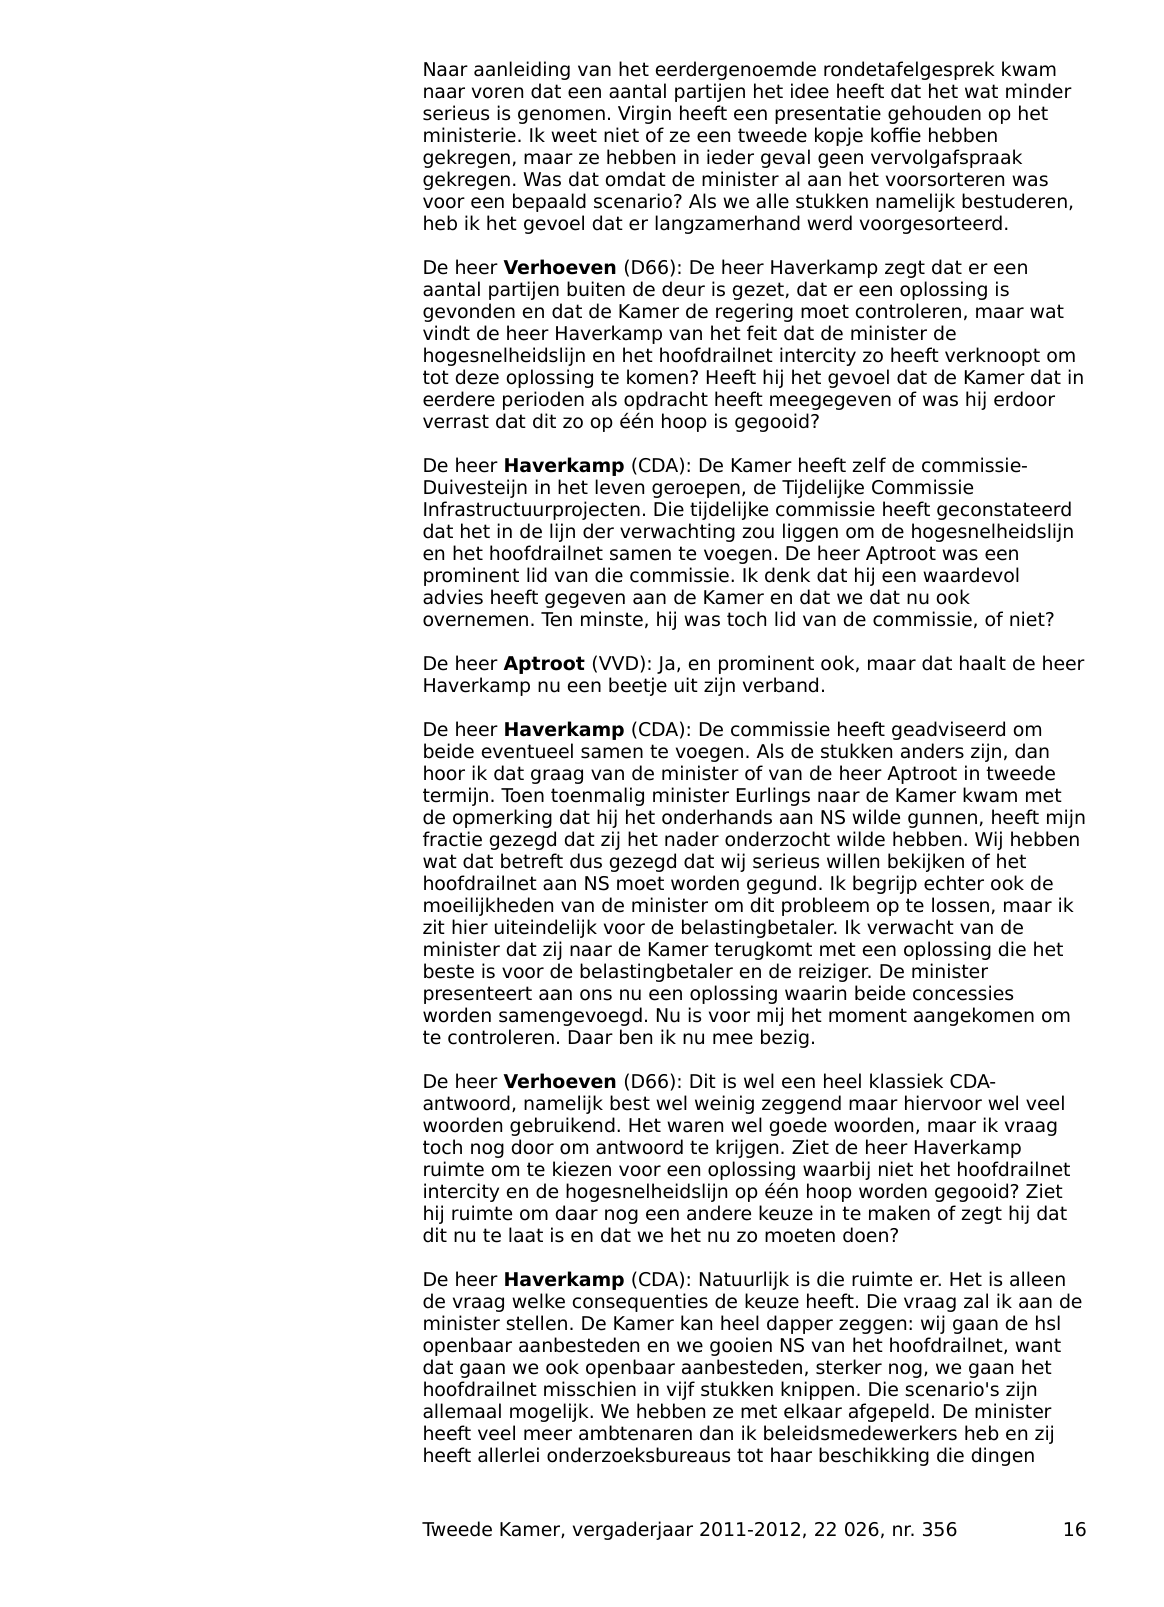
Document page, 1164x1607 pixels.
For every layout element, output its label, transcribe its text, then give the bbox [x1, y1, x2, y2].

text De heer Aptroot (VVD): Ja, en prominent ook, maar dat haalt de heer Haverkamp nu een beetje uit zijn verband. [422, 653, 1087, 697]
text De heer Verhoeven (D66): De heer Haverkamp zegt dat er een aantal partijen buiten de deur is gezet, dat er een oplossing is gevonden en dat de Kamer de regering moet controleren, maar wat vindt de heer Haverkamp van het feit dat de minister de hogesnelheidslijn en het hoofdrailnet intercity zo heeft verknoopt om tot deze oplossing te komen? Heeft hij het gevoel dat de Kamer dat in eerdere perioden als opdracht heeft meegegeven of was hij erdoor verrast dat dit zo op één hoop is gegooid? [422, 257, 1087, 433]
text De heer Haverkamp (CDA): De commissie heeft geadviseerd om beide eventueel samen te voegen. Als de stukken anders zijn, dan hoor ik dat graag van de minister of van de heer Aptroot in tweede termijn. Toen toenmalig minister Eurlings naar de Kamer kwam met de opmerking dat hij het onderhands aan NS wilde gunnen, heeft mijn fractie gezegd dat zij het nader onderzocht wilde hebben. Wij hebben wat dat betreft dus gezegd dat wij serieus willen bekijken of het hoofdrailnet aan NS moet worden gegund. Ik begrijp echter ook de moeilijkheden van de minister om dit probleem op te lossen, maar ik zit hier uiteindelijk voor de belastingbetaler. Ik verwacht van de minister dat zij naar de Kamer terugkomt met een oplossing die het beste is voor de belastingbetaler en de reiziger. De minister presenteert aan ons nu een oplossing waarin beide concessies worden samengevoegd. Nu is voor mij het moment aangekomen om te controleren. Daar ben ik nu mee bezig. [422, 719, 1087, 1049]
text De heer Haverkamp (CDA): De Kamer heeft zelf de commissie-Duivesteijn in het leven geroepen, de Tijdelijke Commissie Infrastructuurprojecten. Die tijdelijke commissie heeft geconstateerd dat het in de lijn der verwachting zou liggen om de hogesnelheidslijn en het hoofdrailnet samen te voegen. De heer Aptroot was een prominent lid van die commissie. Ik denk dat hij een waardevol advies heeft gegeven aan de Kamer en dat we dat nu ook overnemen. Ten minste, hij was toch lid van de commissie, of niet? [422, 455, 1087, 631]
text De heer Haverkamp (CDA): Natuurlijk is die ruimte er. Het is alleen de vraag welke consequenties de keuze heeft. Die vraag zal ik aan de minister stellen. De Kamer kan heel dapper zeggen: wij gaan de hsl openbaar aanbesteden en we gooien NS van het hoofdrailnet, want dat gaan we ook openbaar aanbesteden, sterker nog, we gaan het hoofdrailnet misschien in vijf stukken knippen. Die scenario's zijn allemaal mogelijk. We hebben ze met elkaar afgepeld. De minister heeft veel meer ambtenaren dan ik beleidsmedewerkers heb en zij heeft allerlei onderzoeksbureaus tot haar beschikking die dingen [422, 1269, 1087, 1467]
text De heer Verhoeven (D66): Dit is wel een heel klassiek CDA-antwoord, namelijk best wel weinig zeggend maar hiervoor wel veel woorden gebruikend. Het waren wel goede woorden, maar ik vraag toch nog door om antwoord te krijgen. Ziet de heer Haverkamp ruimte om te kiezen voor een oplossing waarbij niet het hoofdrailnet intercity en de hogesnelheidslijn op één hoop worden gegooid? Ziet hij ruimte om daar nog een andere keuze in te maken of zegt hij dat dit nu te laat is en dat we het nu zo moeten doen? [422, 1071, 1087, 1247]
text Naar aanleiding van het eerdergenoemde rondetafelgesprek kwam naar voren dat een aantal partijen het idee heeft dat het wat minder serieus is genomen. Virgin heeft een presentatie gehouden op het ministerie. Ik weet niet of ze een tweede kopje koffie hebben gekregen, maar ze hebben in ieder geval geen vervolgafspraak gekregen. Was dat omdat de minister al aan het voorsorteren was voor een bepaald scenario? Als we alle stukken namelijk bestuderen, heb ik het gevoel dat er langzamerhand werd voorgesorteerd. [422, 59, 1087, 235]
